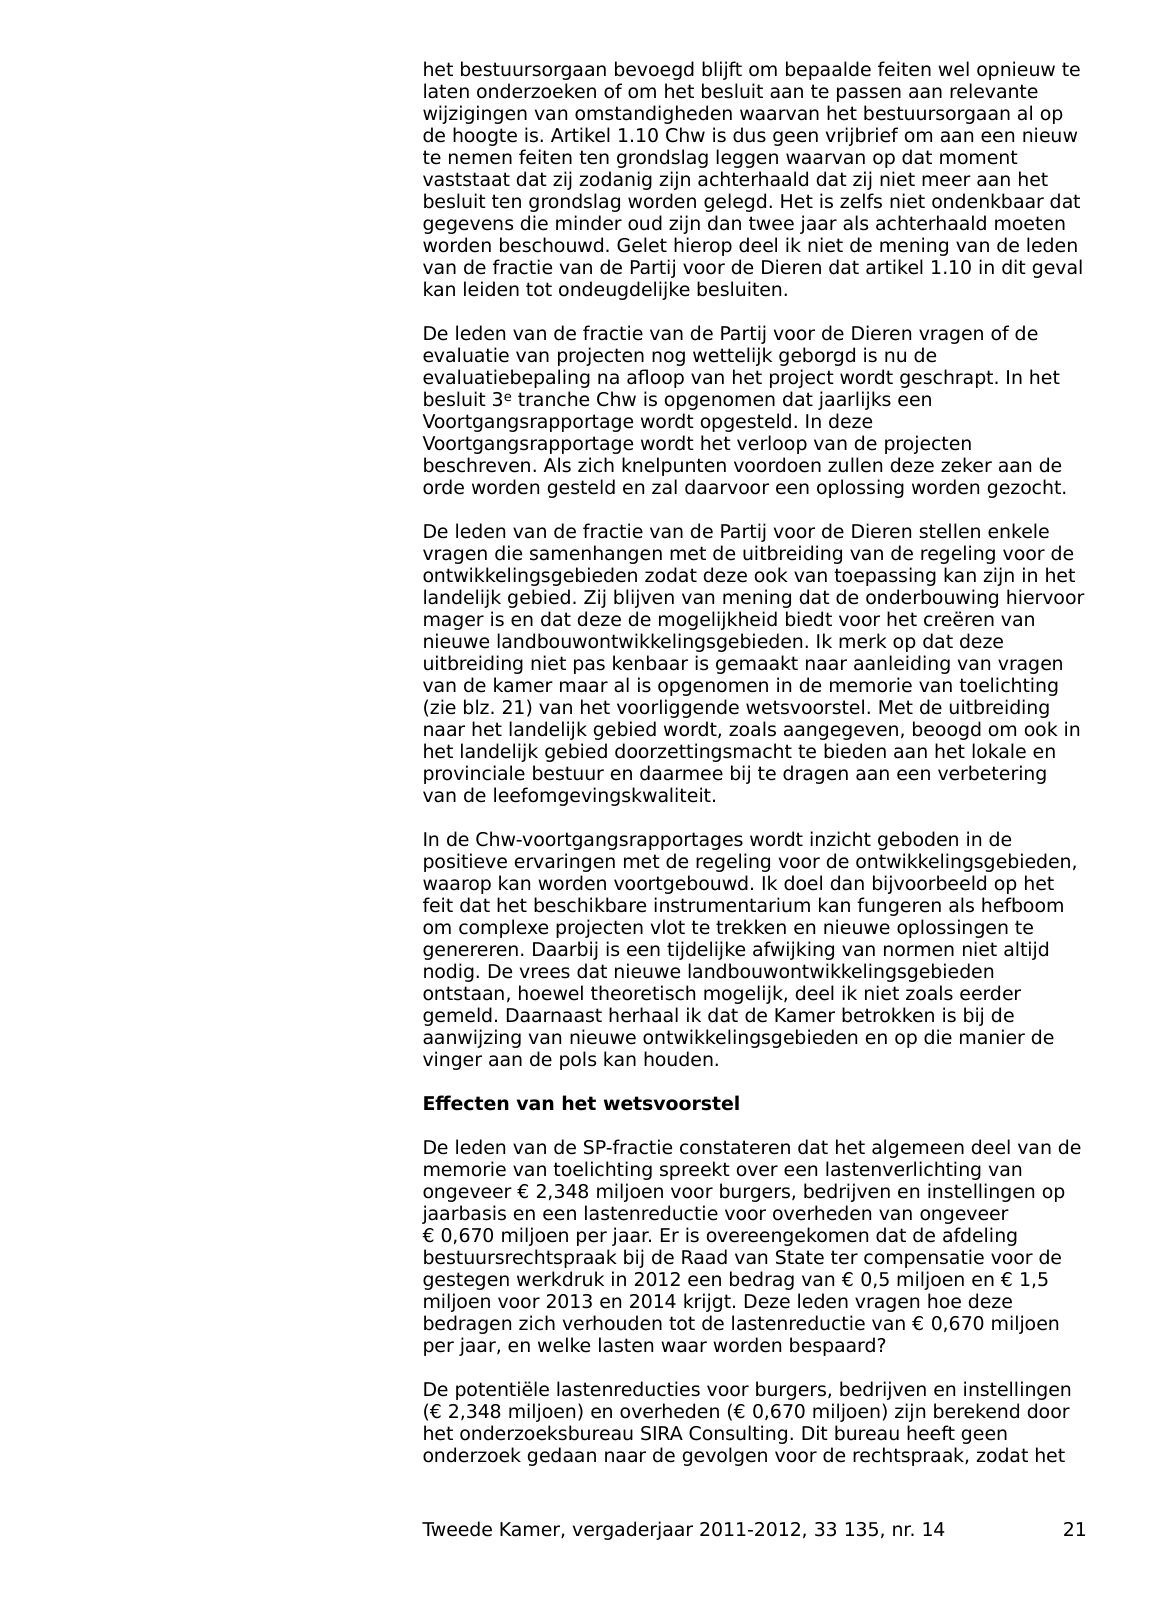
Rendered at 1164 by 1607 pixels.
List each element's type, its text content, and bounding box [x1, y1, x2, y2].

text De leden van de fractie van de Partij voor de Dieren stellen enkele vragen die samenhangen met de uitbreiding van de regeling voor de ontwikkelingsgebieden zodat deze ook van toepassing kan zijn in het landelijk gebied. Zij blijven van mening dat de onderbouwing hiervoor mager is en dat deze de mogelijkheid biedt voor het creëren van nieuwe landbouwontwikkelingsgebieden. Ik merk op dat deze uitbreiding niet pas kenbaar is gemaakt naar aanleiding van vragen van de kamer maar al is opgenomen in de memorie van toelichting (zie blz. 21) van het voorliggende wetsvoorstel. Met de uitbreiding naar het landelijk gebied wordt, zoals aangegeven, beoogd om ook in het landelijk gebied doorzettingsmacht te bieden aan het lokale en provinciale bestuur en daarmee bij te dragen aan een verbetering van de leefomgevingskwaliteit. [422, 521, 1087, 807]
subtitle Effecten van het wetsvoorstel [422, 1093, 1087, 1115]
text het bestuursorgaan bevoegd blijft om bepaalde feiten wel opnieuw te laten onderzoeken of om het besluit aan te passen aan relevante wijzigingen van omstandigheden waarvan het bestuursorgaan al op de hoogte is. Artikel 1.10 Chw is dus geen vrijbrief om aan een nieuw te nemen feiten ten grondslag leggen waarvan op dat moment vaststaat dat zij zodanig zijn achterhaald dat zij niet meer aan het besluit ten grondslag worden gelegd. Het is zelfs niet ondenkbaar dat gegevens die minder oud zijn dan twee jaar als achterhaald moeten worden beschouwd. Gelet hierop deel ik niet de mening van de leden van de fractie van de Partij voor de Dieren dat artikel 1.10 in dit geval kan leiden tot ondeugdelijke besluiten. [422, 59, 1087, 301]
text De potentiële lastenreducties voor burgers, bedrijven en instellingen (€ 2,348 miljoen) en overheden (€ 0,670 miljoen) zijn berekend door het onderzoeksbureau SIRA Consulting. Dit bureau heeft geen onderzoek gedaan naar de gevolgen voor de rechtspraak, zodat het [422, 1379, 1087, 1467]
text De leden van de fractie van de Partij voor de Dieren vragen of de evaluatie van projecten nog wettelijk geborgd is nu de evaluatiebepaling na afloop van het project wordt geschrapt. In het besluit 3e tranche Chw is opgenomen dat jaarlijks een Voortgangsrapportage wordt opgesteld. In deze Voortgangsrapportage wordt het verloop van de projecten beschreven. Als zich knelpunten voordoen zullen deze zeker aan de orde worden gesteld en zal daarvoor een oplossing worden gezocht. [422, 323, 1087, 499]
text De leden van de SP-fractie constateren dat het algemeen deel van de memorie van toelichting spreekt over een lastenverlichting van ongeveer € 2,348 miljoen voor burgers, bedrijven en instellingen op jaarbasis en een lastenreductie voor overheden van ongeveer € 0,670 miljoen per jaar. Er is overeengekomen dat de afdeling bestuursrechtspraak bij de Raad van State ter compensatie voor de gestegen werkdruk in 2012 een bedrag van € 0,5 miljoen en € 1,5 miljoen voor 2013 en 2014 krijgt. Deze leden vragen hoe deze bedragen zich verhouden tot de lastenreductie van € 0,670 miljoen per jaar, en welke lasten waar worden bespaard? [422, 1137, 1087, 1357]
text In de Chw-voortgangsrapportages wordt inzicht geboden in de positieve ervaringen met de regeling voor de ontwikkelingsgebieden, waarop kan worden voortgebouwd. Ik doel dan bijvoorbeeld op het feit dat het beschikbare instrumentarium kan fungeren als hefboom om complexe projecten vlot te trekken en nieuwe oplossingen te genereren. Daarbij is een tijdelijke afwijking van normen niet altijd nodig. De vrees dat nieuwe landbouwontwikkelingsgebieden ontstaan, hoewel theoretisch mogelijk, deel ik niet zoals eerder gemeld. Daarnaast herhaal ik dat de Kamer betrokken is bij de aanwijzing van nieuwe ontwikkelingsgebieden en op die manier de vinger aan de pols kan houden. [422, 829, 1087, 1071]
